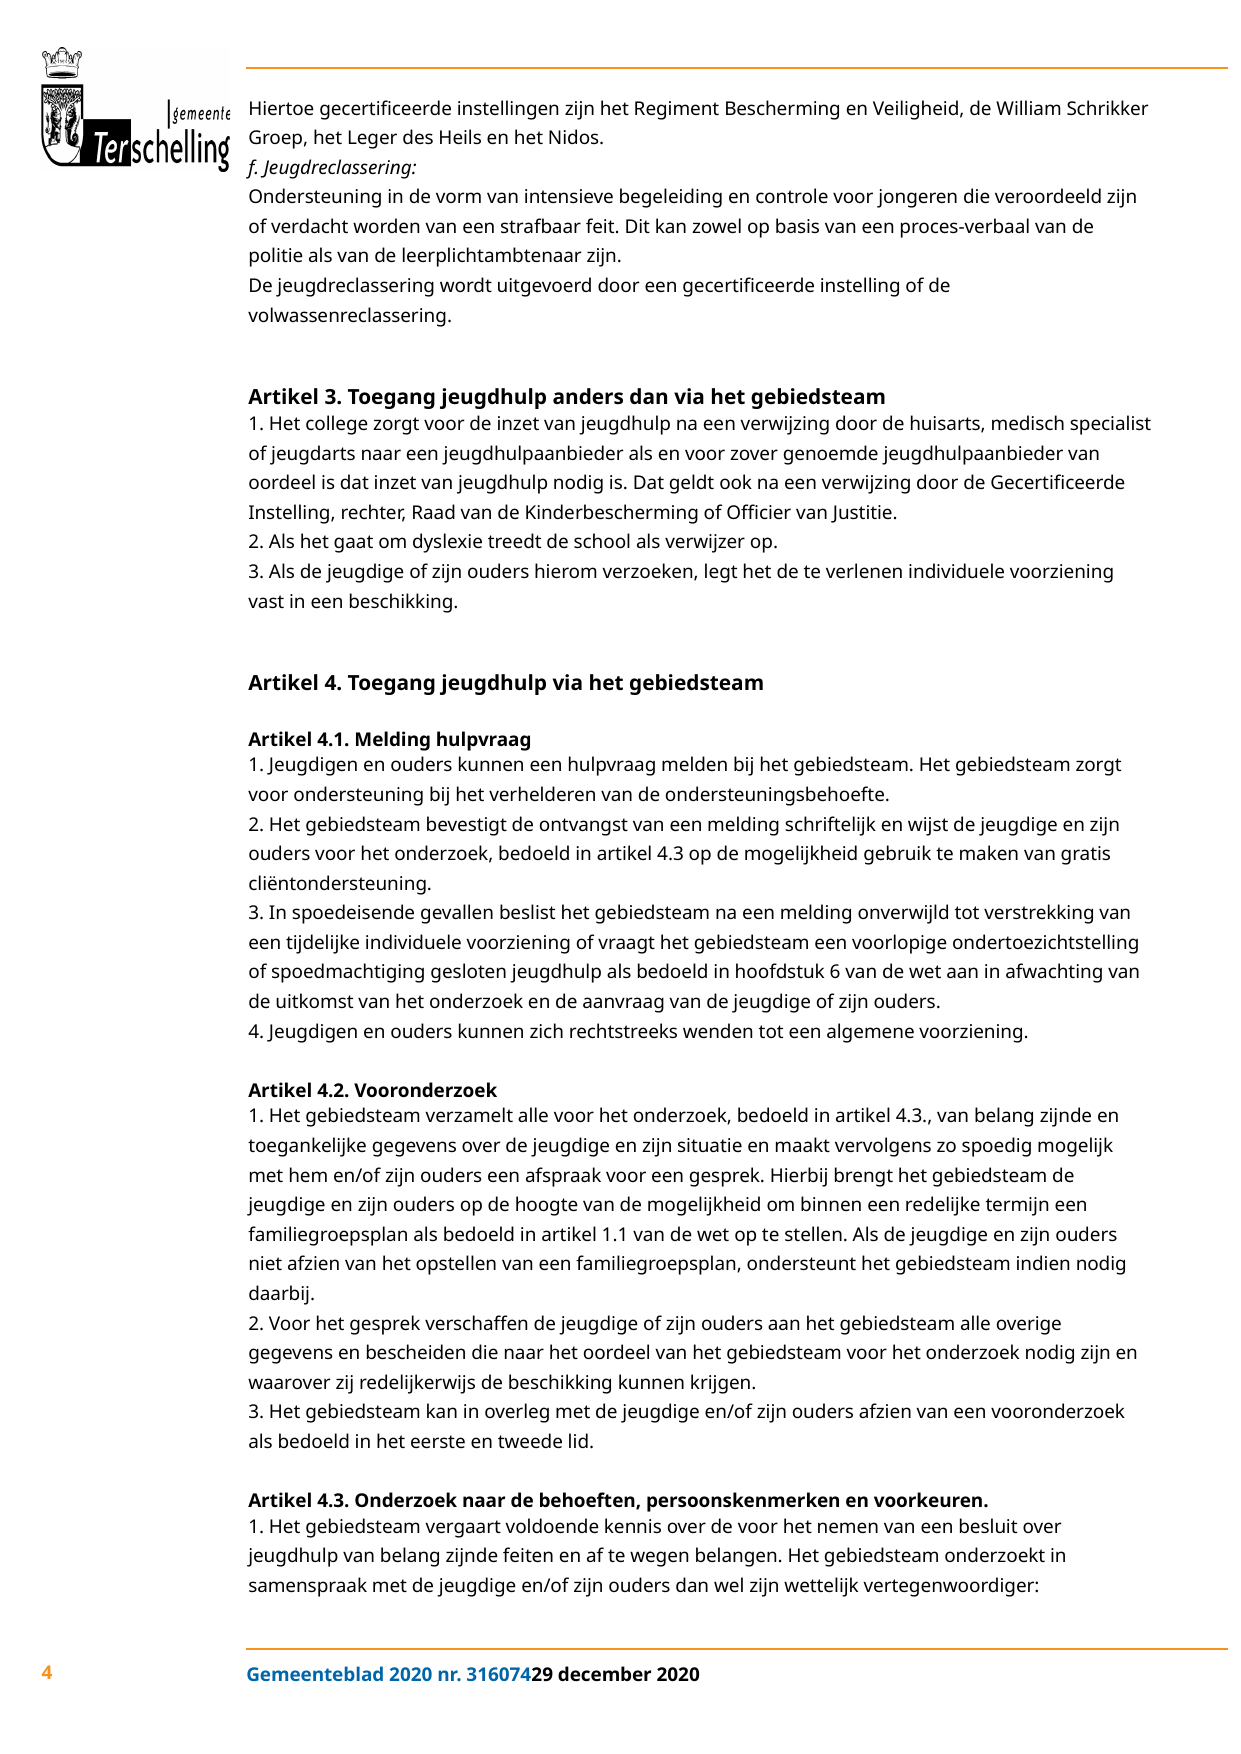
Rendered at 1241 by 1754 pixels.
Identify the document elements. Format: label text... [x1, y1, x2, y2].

text 3. Het gebiedsteam kan in overleg met de jeugdige en/of zijn ouders afzien van een vooronderzoek als bedoeld in het eerste en tweede lid. [248, 1398, 1152, 1454]
text 2. Als het gaat om dyslexie treedt de school als verwijzer op. [248, 529, 1152, 554]
text Artikel 3. Toegang jeugdhulp anders dan via het gebiedsteam [248, 382, 1152, 410]
text Artikel 4.3. Onderzoek naar de behoeften, persoonskenmerken en voorkeuren. [248, 1487, 1152, 1513]
text 2. Het gebiedsteam bevestigt de ontvangst van een melding schriftelijk en wijst de jeugdige en zijn ouders voor het onderzoek, bedoeld in artikel 4.3 op de mogelijkheid gebruik te maken van gratis cliëntondersteuning. [248, 811, 1152, 896]
text 1. Het gebiedsteam verzamelt alle voor het onderzoek, bedoeld in artikel 4.3., van belang zijnde en toegankelijke gegevens over de jeugdige en zijn situatie en maakt vervolgens zo spoedig mogelijk met hem en/of zijn ouders een afspraak voor een gesprek. Hierbij brengt het gebiedsteam de jeugdige en zijn ouders op de hoogte van de mogelijkheid om binnen een redelijke termijn een familiegroepsplan als bedoeld in artikel 1.1 van de wet op te stellen. Als de jeugdige en zijn ouders niet afzien van het opstellen van een familiegroepsplan, ondersteunt het gebiedsteam indien nodig daarbij. [248, 1103, 1152, 1306]
text De jeugdreclassering wordt uitgevoerd door een gecertificeerde instelling of de volwassenreclassering. [248, 272, 1152, 328]
text 1. Het college zorgt voor de inzet van jeugdhulp na een verwijzing door de huisarts, medisch specialist of jeugdarts naar een jeugdhulpaanbieder als en voor zover genoemde jeugdhulpaanbieder van oordeel is dat inzet van jeugdhulp nodig is. Dat geldt ook na een verwijzing door de Gecertificeerde Instelling, rechter, Raad van de Kinderbescherming of Officier van Justitie. [248, 410, 1152, 525]
text Hiertoe gecertificeerde instellingen zijn het Regiment Bescherming en Veiligheid, de William Schrikker Groep, het Leger des Heils en het Nidos. [248, 95, 1152, 150]
text 3. In spoedeisende gevallen beslist het gebiedsteam na een melding onverwijld tot verstrekking van een tijdelijke individuele voorziening of vraagt het gebiedsteam een voorlopige ondertoezichtstelling of spoedmachtiging gesloten jeugdhulp als bedoeld in hoofdstuk 6 van de wet aan in afwachting van de uitkomst van het onderzoek en de aanvraag van de jeugdige of zijn ouders. [248, 899, 1152, 1014]
text 1. Het gebiedsteam vergaart voldoende kennis over de voor het nemen van een besluit over jeugdhulp van belang zijnde feiten en af te wegen belangen. Het gebiedsteam onderzoekt in samenspraak met de jeugdige en/of zijn ouders dan wel zijn wettelijk vertegenwoordiger: [248, 1513, 1152, 1598]
text Artikel 4. Toegang jeugdhulp via het gebiedsteam [248, 668, 1152, 696]
picture [41, 47, 231, 172]
text 4. Jeugdigen en ouders kunnen zich rechtstreeks wenden tot een algemene voorziening. [248, 1018, 1152, 1043]
text Artikel 4.1. Melding hulpvraag [248, 726, 1152, 752]
text f. Jeugdreclassering: [248, 154, 1152, 180]
text 3. Als de jeugdige of zijn ouders hierom verzoeken, legt het de te verlenen individuele voorziening vast in een beschikking. [248, 558, 1152, 613]
text Artikel 4.2. Vooronderzoek [248, 1077, 1152, 1103]
text 1. Jeugdigen en ouders kunnen een hulpvraag melden bij het gebiedsteam. Het gebiedsteam zorgt voor ondersteuning bij het verhelderen van de ondersteuningsbehoefte. [248, 752, 1152, 807]
text 2. Voor het gesprek verschaffen de jeugdige of zijn ouders aan het gebiedsteam alle overige gegevens en bescheiden die naar het oordeel van het gebiedsteam voor het onderzoek nodig zijn en waarover zij redelijkerwijs de beschikking kunnen krijgen. [248, 1310, 1152, 1395]
text Ondersteuning in de vorm van intensieve begeleiding en controle voor jongeren die veroordeeld zijn of verdacht worden van een strafbaar feit. Dit kan zowel op basis van een proces-verbaal van de politie als van de leerplichtambtenaar zijn. [248, 183, 1152, 268]
